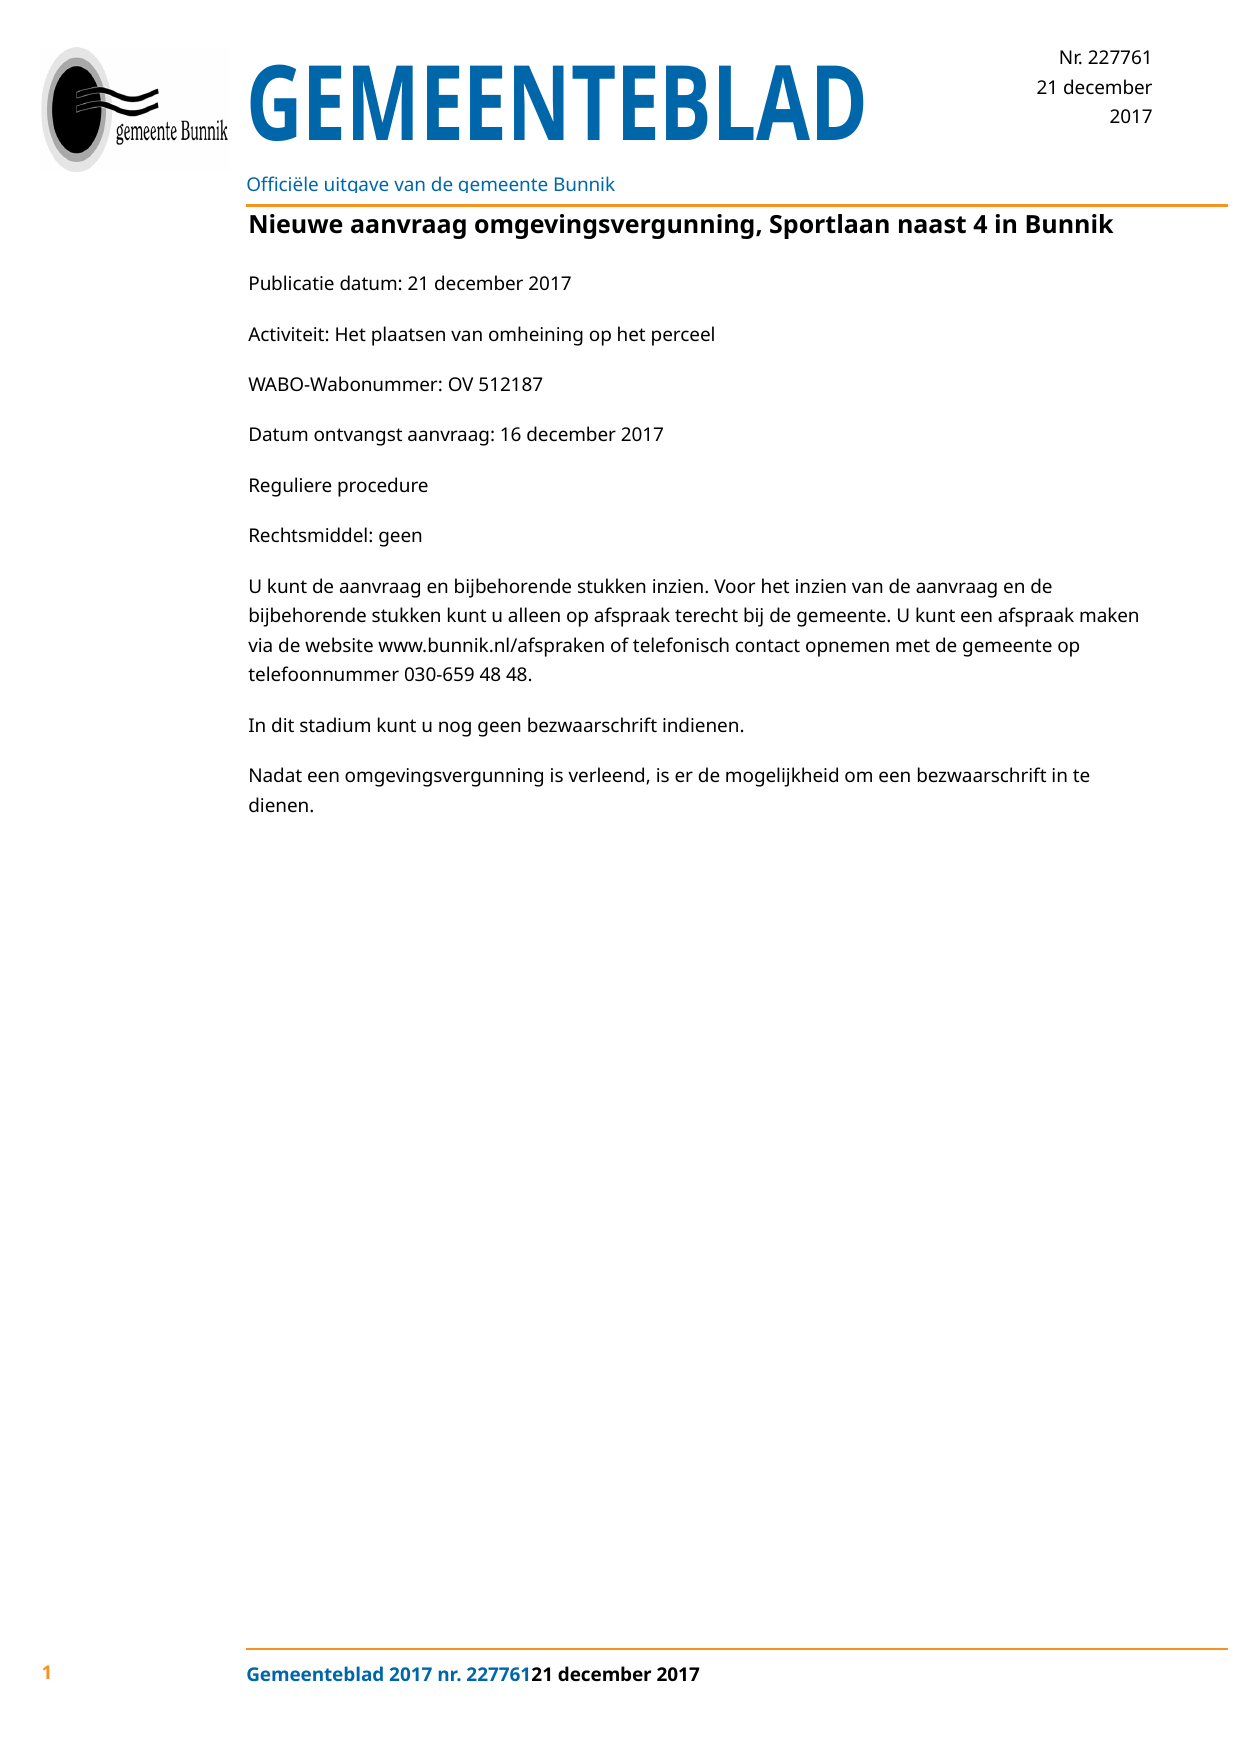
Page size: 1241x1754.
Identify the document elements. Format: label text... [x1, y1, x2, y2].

text U kunt de aanvraag en bijbehorende stukken inzien. Voor het inzien van de aanvraag en de bijbehorende stukken kunt u alleen op afspraak terecht bij de gemeente. U kunt een afspraak maken via de website www.bunnik.nl/afspraken of telefonisch contact opnemen met de gemeente op telefoonnummer 030-659 48 48. [248, 573, 1152, 687]
text Nadat een omgevingsvergunning is verleend, is er de mogelijkheid om een bezwaarschrift in te dienen. [248, 762, 1152, 818]
text Datum ontvangst aanvraag: 16 december 2017 [248, 422, 1152, 447]
text Rechtsmiddel: geen [248, 522, 1152, 548]
text Reguliere procedure [248, 472, 1152, 498]
text WABO-Wabonummer: OV 512187 [248, 371, 1152, 397]
text Activiteit: Het plaatsen van omheining op het perceel [248, 321, 1152, 346]
picture [41, 47, 231, 172]
text Publicatie datum: 21 december 2017 [248, 270, 1152, 296]
text Nieuwe aanvraag omgevingsvergunning, Sportlaan naast 4 in Bunnik [248, 207, 1152, 241]
text In dit stadium kunt u nog geen bezwaarschrift indienen. [248, 712, 1152, 738]
